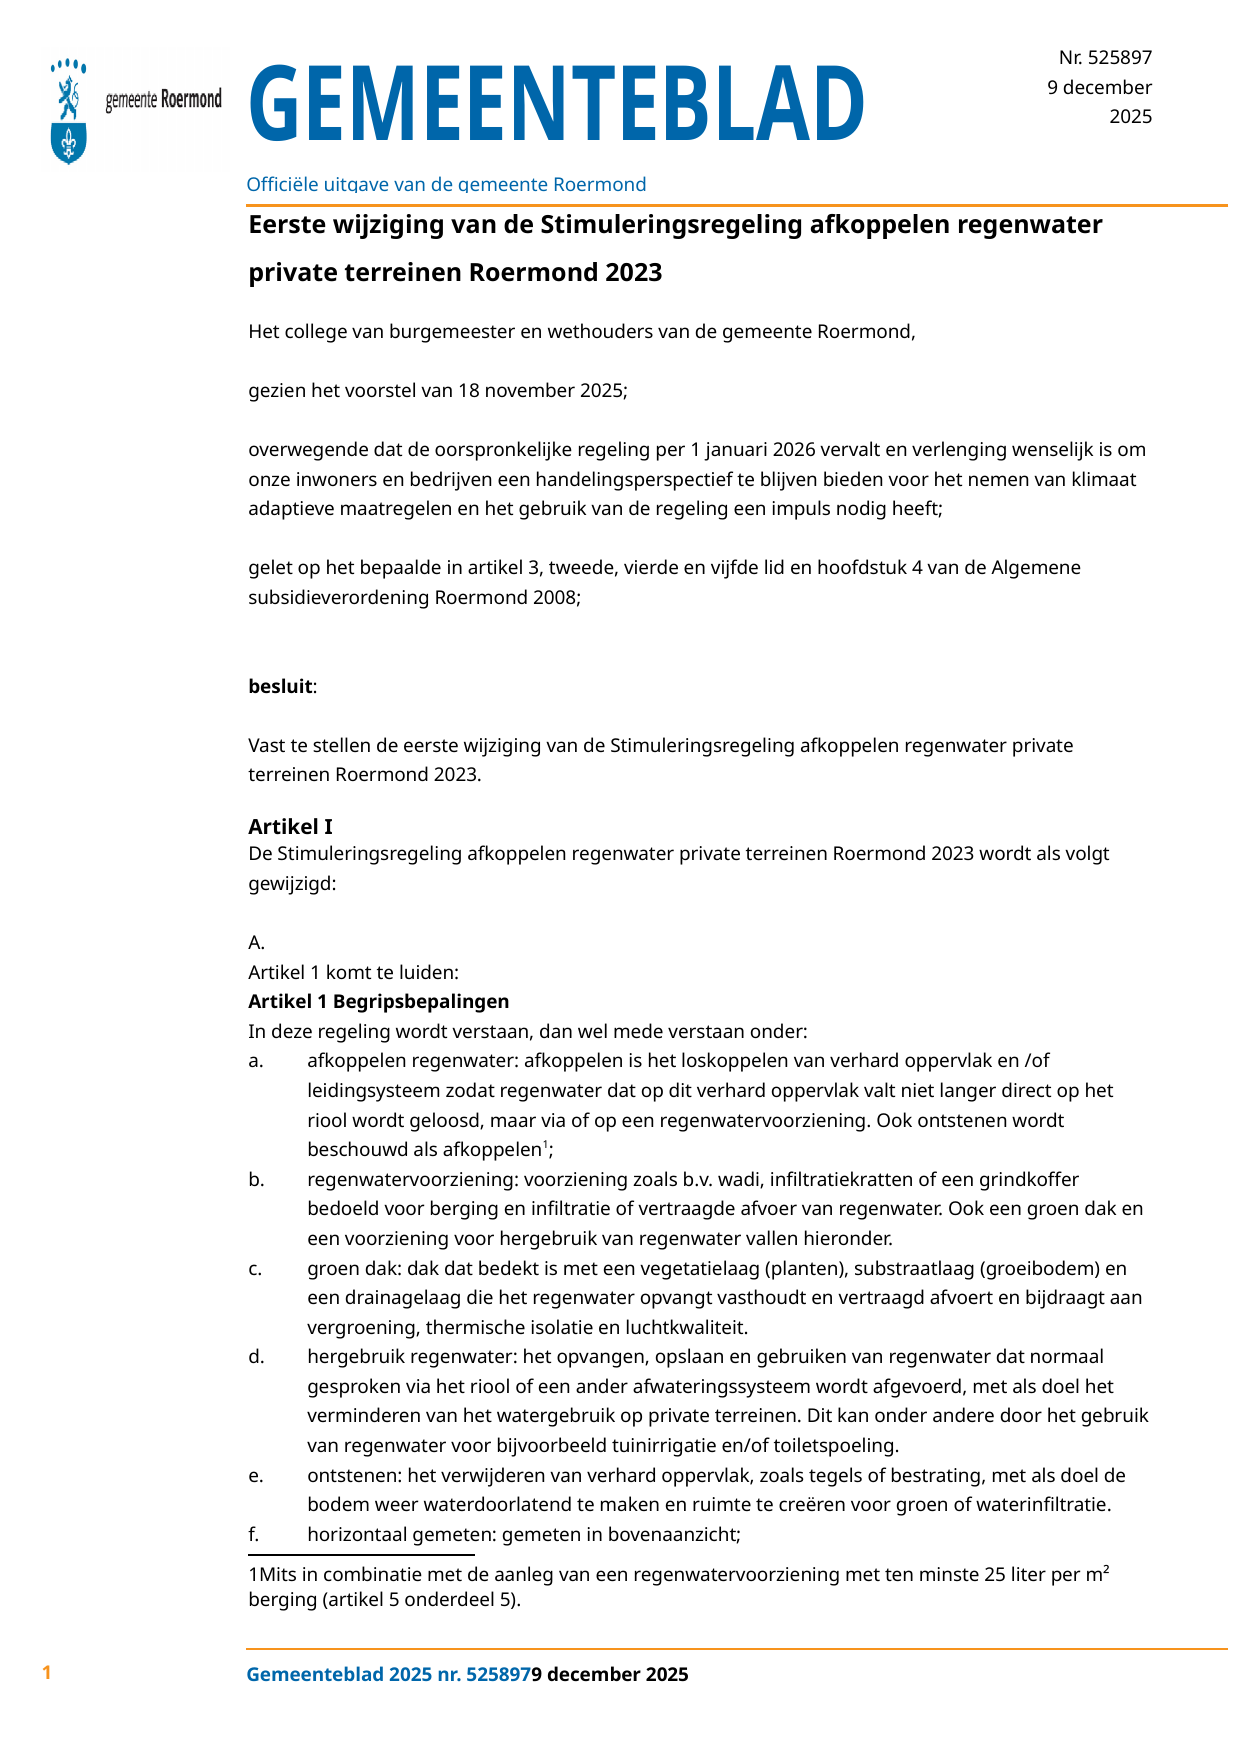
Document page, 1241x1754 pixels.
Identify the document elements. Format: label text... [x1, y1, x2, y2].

list Mits in combinatie met de aanleg van een regenwatervoorziening met ten minste 25 liter per m² berging (artikel 5 onderdeel 5). [248, 1561, 1152, 1612]
list groen dak: dak dat bedekt is met een vegetatielaag (planten), substraatlaag (groeibodem) en een drainagelaag die het regenwater opvangt vasthoudt en vertraagd afvoert en bijdraagt aan vergroening, thermische isolatie en luchtkwaliteit. [248, 1255, 1152, 1339]
list ontstenen: het verwijderen van verhard oppervlak, zoals tegels of bestrating, met als doel de bodem weer waterdoorlatend te maken en ruimte te creëren voor groen of waterinfiltratie. [248, 1462, 1152, 1517]
list afkoppelen regenwater: afkoppelen is het loskoppelen van verhard oppervlak en /of leidingsysteem zodat regenwater dat op dit verhard oppervlak valt niet langer direct op het riool wordt geloosd, maar via of op een regenwatervoorziening. Ook ontstenen wordt beschouwd als afkoppelen; [248, 1048, 1152, 1162]
text Eerste wijziging van de Stimuleringsregeling afkoppelen regenwater private terreinen Roermond 2023 [248, 207, 1152, 288]
text Vast te stellen de eerste wijziging van de Stimuleringsregeling afkoppelen regenwater private terreinen Roermond 2023. [248, 732, 1152, 787]
text In deze regeling wordt verstaan, dan wel mede verstaan onder: [248, 1018, 1152, 1044]
text overwegende dat de oorspronkelijke regeling per 1 januari 2026 vervalt en verlenging wenselijk is om onze inwoners en bedrijven een handelingsperspectief te blijven bieden voor het nemen van klimaat adaptieve maatregelen en het gebruik van de regeling een impuls nodig heeft; [248, 436, 1152, 521]
list regenwatervoorziening: voorziening zoals b.v. wadi, infiltratiekratten of een grindkoffer bedoeld voor berging en infiltratie of vertraagde afvoer van regenwater. Ook een groen dak en een voorziening voor hergebruik van regenwater vallen hieronder. [248, 1166, 1152, 1251]
picture [41, 47, 231, 172]
text Artikel 1 Begripsbepalingen [248, 988, 1152, 1014]
text A. [248, 929, 1152, 955]
text Artikel 1 komt te luiden: [248, 959, 1152, 984]
text besluit: [248, 673, 1152, 699]
list horizontaal gemeten: gemeten in bovenaanzicht; [248, 1521, 1152, 1547]
text Artikel I [248, 812, 1152, 841]
text De Stimuleringsregeling afkoppelen regenwater private terreinen Roermond 2023 wordt als volgt gewijzigd: [248, 841, 1152, 896]
text Het college van burgemeester en wethouders van de gemeente Roermond, [248, 318, 1152, 344]
list hergebruik regenwater: het opvangen, opslaan en gebruiken van regenwater dat normaal gesproken via het riool of een ander afwateringssysteem wordt afgevoerd, met als doel het verminderen van het watergebruik op private terreinen. Dit kan onder andere door het gebruik van regenwater voor bijvoorbeeld tuinirrigatie en/of toiletspoeling. [248, 1343, 1152, 1458]
text gelet op het bepaalde in artikel 3, tweede, vierde en vijfde lid en hoofdstuk 4 van de Algemene subsidieverordening Roermond 2008; [248, 554, 1152, 610]
text gezien het voorstel van 18 november 2025; [248, 377, 1152, 403]
